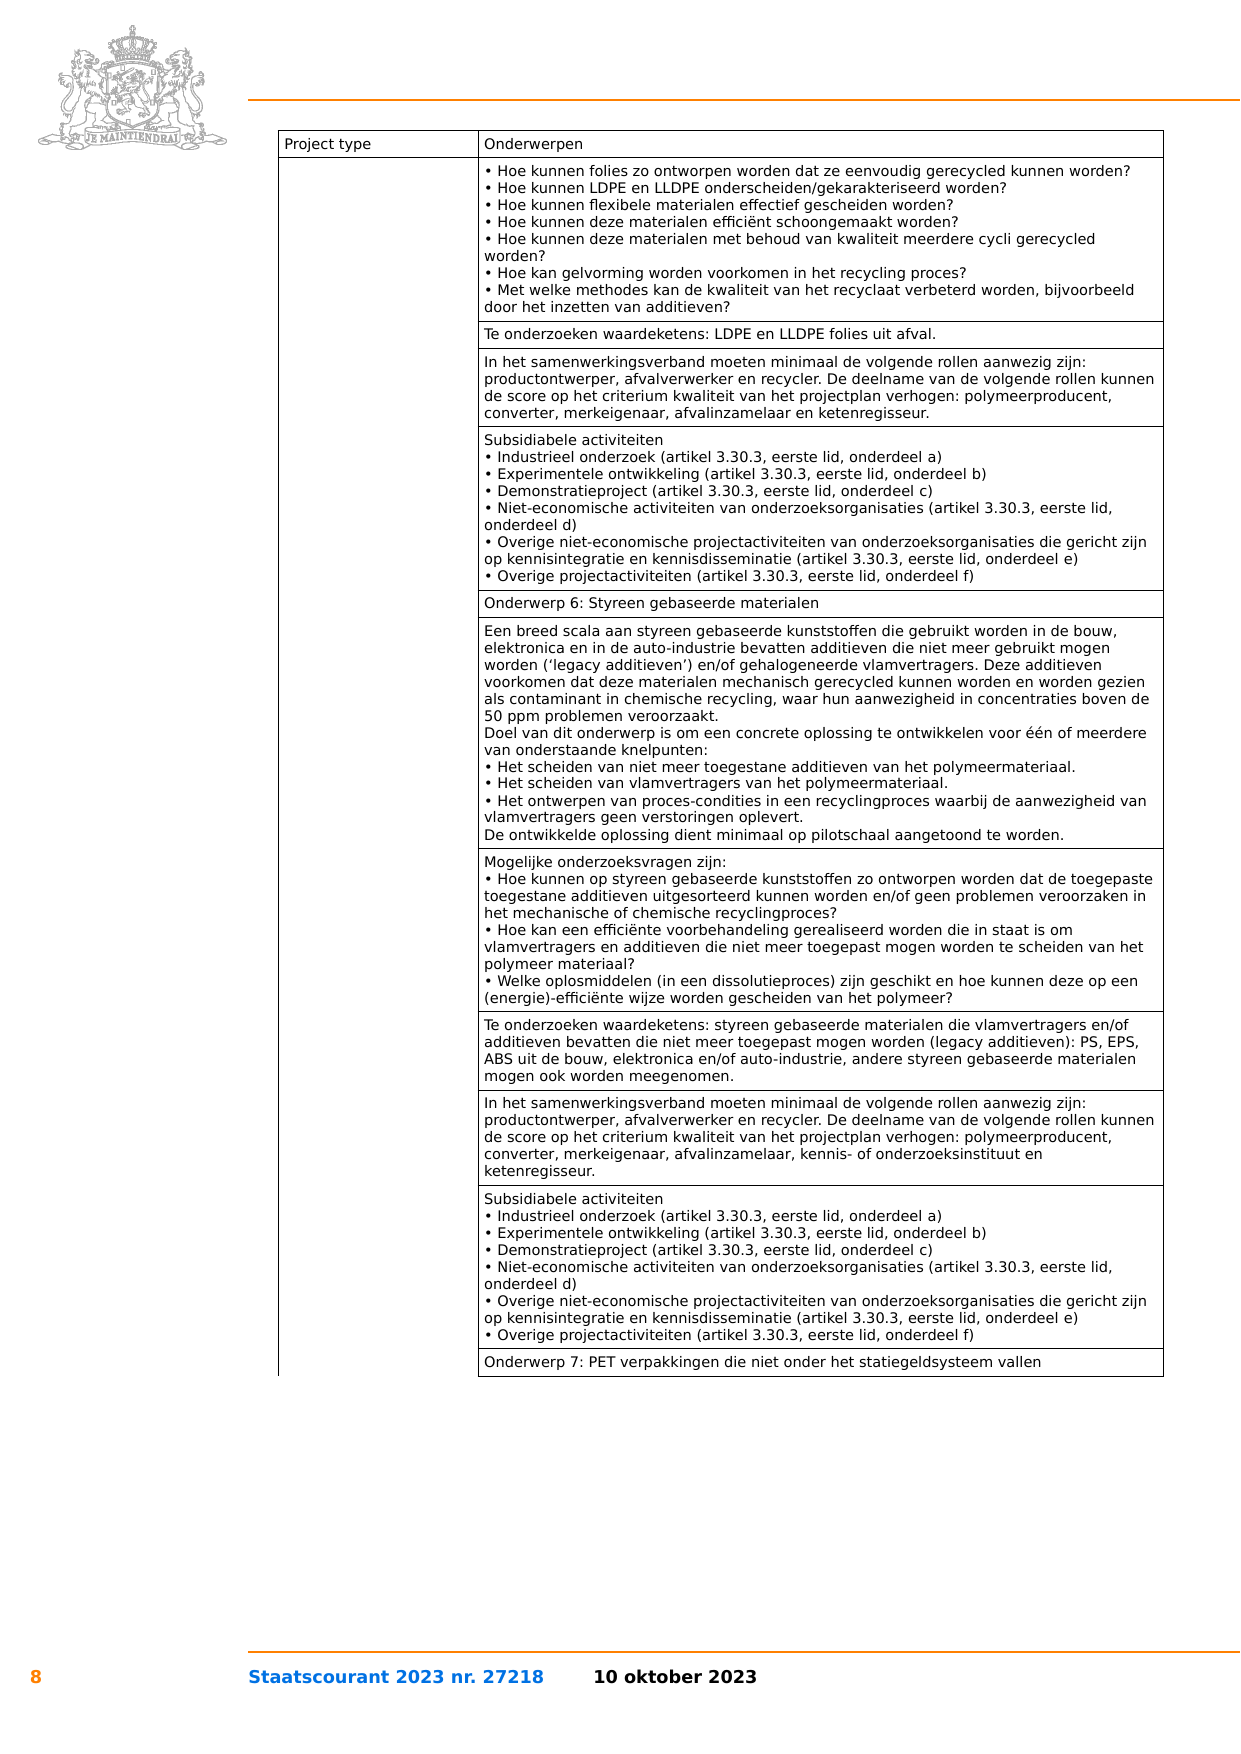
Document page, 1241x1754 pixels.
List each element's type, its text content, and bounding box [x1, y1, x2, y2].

table_cell [279, 848, 478, 1011]
table_cell [279, 1348, 478, 1376]
table_cell In het samenwerkingsverband moeten minimaal de volgende rollen aanwezig zijn: productontwerper, afvalverwerker en recycler. De deelname van de volgende rollen kunnen de score op het criterium kwaliteit van het projectplan verhogen: polymeerproducent, converter, merkeigenaar, afvalinzamelaar, kennis- of onderzoeksinstituut en ketenregisseur. [479, 1091, 1163, 1185]
table_header Onderwerpen [479, 131, 1163, 157]
table_cell [279, 158, 478, 321]
table_header Project type [279, 131, 478, 157]
table_cell Onderwerp 6: Styreen gebaseerde materialen [479, 591, 1163, 617]
table_cell [279, 1090, 478, 1185]
table_cell [279, 426, 478, 589]
table_cell Onderwerp 7: PET verpakkingen die niet onder het statiegeldsysteem vallen [479, 1349, 1163, 1376]
picture [38, 25, 227, 150]
table_cell Een breed scala aan styreen gebaseerde kunststoffen die gebruikt worden in de bouw, elektronica en in de auto-industrie bevatten additieven die niet meer gebruikt mogen worden (‘legacy additieven’) en/of gehalogeneerde vlamvertragers. Deze additieven voorkomen dat deze materialen mechanisch gerecycled kunnen worden en worden gezien als contaminant in chemische recycling, waar hun aanwezigheid in concentraties boven de 50 ppm problemen veroorzaakt. Doel van dit onderwerp is om een concrete oplossing te ontwikkelen voor één of meerdere van onderstaande knelpunten: • Het scheiden van niet meer toegestane additieven van het polymeermateriaal. • Het scheiden van vlamvertragers van het polymeermateriaal. • Het ontwerpen van proces-condities in een recyclingproces waarbij de aanwezigheid van vlamvertragers geen verstoringen oplevert. De ontwikkelde oplossing dient minimaal op pilotschaal aangetoond te worden. [479, 618, 1163, 848]
table_cell In het samenwerkingsverband moeten minimaal de volgende rollen aanwezig zijn: productontwerper, afvalverwerker en recycler. De deelname van de volgende rollen kunnen de score op het criterium kwaliteit van het projectplan verhogen: polymeerproducent, converter, merkeigenaar, afvalinzamelaar en ketenregisseur. [479, 349, 1163, 426]
table_cell [279, 617, 478, 848]
table_cell [279, 1011, 478, 1089]
table_cell [279, 590, 478, 617]
table_cell Subsidiabele activiteiten • Industrieel onderzoek (artikel 3.30.3, eerste lid, onderdeel a) • Experimentele ontwikkeling (artikel 3.30.3, eerste lid, onderdeel b) • Demonstratieproject (artikel 3.30.3, eerste lid, onderdeel c) • Niet-economische activiteiten van onderzoeksorganisaties (artikel 3.30.3, eerste lid, onderdeel d) • Overige niet-economische projectactiviteiten van onderzoeksorganisaties die gericht zijn op kennisintegratie en kennisdisseminatie (artikel 3.30.3, eerste lid, onderdeel e) • Overige projectactiviteiten (artikel 3.30.3, eerste lid, onderdeel f) [479, 1186, 1163, 1348]
table_cell [279, 321, 478, 348]
table_cell Mogelijke onderzoeksvragen zijn: • Hoe kunnen op styreen gebaseerde kunststoffen zo ontworpen worden dat de toegepaste toegestane additieven uitgesorteerd kunnen worden en/of geen problemen veroorzaken in het mechanische of chemische recyclingproces? • Hoe kan een efficiënte voorbehandeling gerealiseerd worden die in staat is om vlamvertragers en additieven die niet meer toegepast mogen worden te scheiden van het polymeer materiaal? • Welke oplosmiddelen (in een dissolutieproces) zijn geschikt en hoe kunnen deze op een (energie)-efficiënte wijze worden gescheiden van het polymeer? [479, 849, 1163, 1011]
table_cell Te onderzoeken waardeketens: LDPE en LLDPE folies uit afval. [479, 322, 1163, 348]
table_cell Te onderzoeken waardeketens: styreen gebaseerde materialen die vlamvertragers en/of additieven bevatten die niet meer toegepast mogen worden (legacy additieven): PS, EPS, ABS uit de bouw, elektronica en/of auto-industrie, andere styreen gebaseerde materialen mogen ook worden meegenomen. [479, 1012, 1163, 1089]
table_cell Subsidiabele activiteiten • Industrieel onderzoek (artikel 3.30.3, eerste lid, onderdeel a) • Experimentele ontwikkeling (artikel 3.30.3, eerste lid, onderdeel b) • Demonstratieproject (artikel 3.30.3, eerste lid, onderdeel c) • Niet-economische activiteiten van onderzoeksorganisaties (artikel 3.30.3, eerste lid, onderdeel d) • Overige niet-economische projectactiviteiten van onderzoeksorganisaties die gericht zijn op kennisintegratie en kennisdisseminatie (artikel 3.30.3, eerste lid, onderdeel e) • Overige projectactiviteiten (artikel 3.30.3, eerste lid, onderdeel f) [479, 427, 1163, 589]
table_cell • Hoe kunnen folies zo ontworpen worden dat ze eenvoudig gerecycled kunnen worden? • Hoe kunnen LDPE en LLDPE onderscheiden/gekarakteriseerd worden? • Hoe kunnen flexibele materialen effectief gescheiden worden? • Hoe kunnen deze materialen efficiënt schoongemaakt worden? • Hoe kunnen deze materialen met behoud van kwaliteit meerdere cycli gerecycled worden? • Hoe kan gelvorming worden voorkomen in het recycling proces? • Met welke methodes kan de kwaliteit van het recyclaat verbeterd worden, bijvoorbeeld door het inzetten van additieven? [479, 158, 1163, 321]
table_cell [279, 1185, 478, 1348]
table_cell [279, 348, 478, 426]
